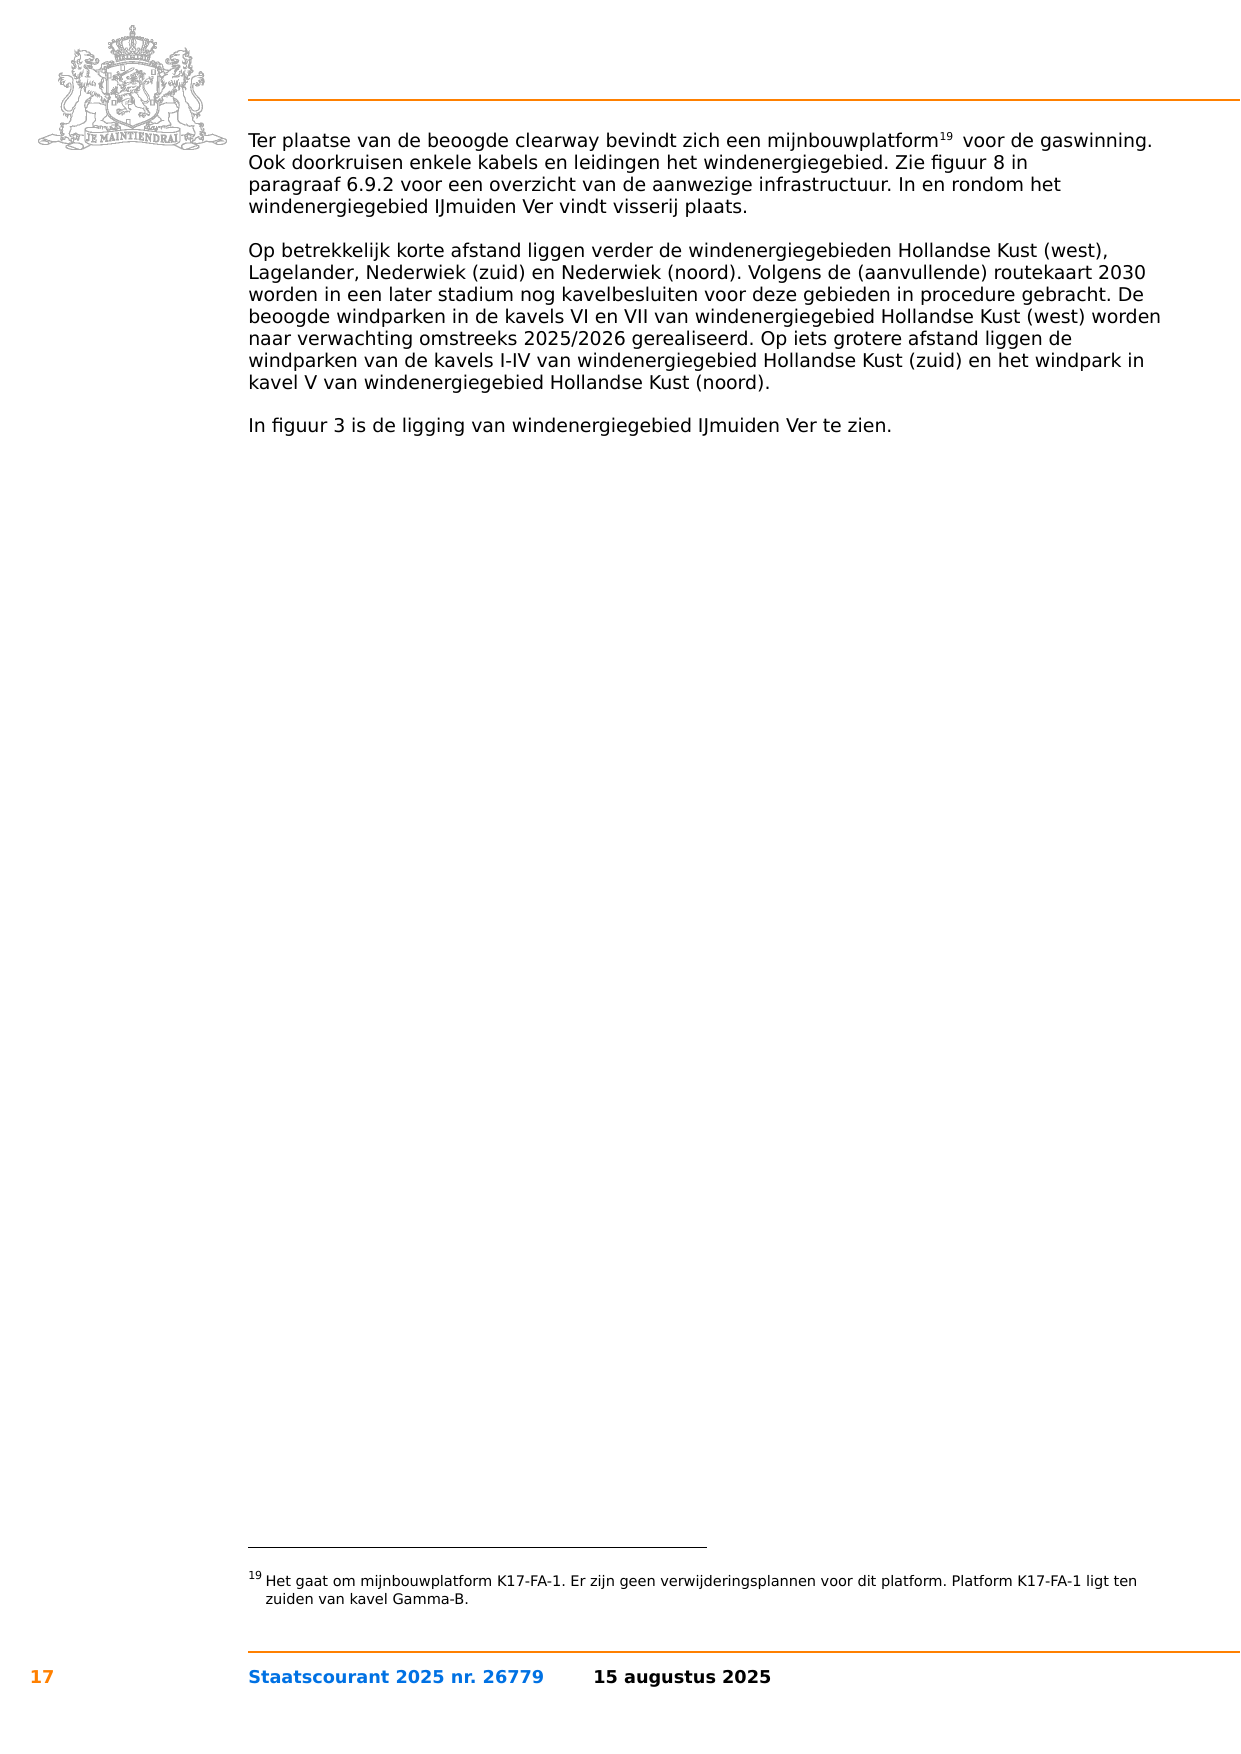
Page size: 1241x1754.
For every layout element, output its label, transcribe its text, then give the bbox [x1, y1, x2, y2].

text Het gaat om mijnbouwplatform K17-FA-1. Er zijn geen verwijderingsplannen voor dit platform. Platform K17-FA-1 ligt ten zuiden van kavel Gamma-B. [248, 1569, 1163, 1608]
text Ter plaatse van de beoogde clearway bevindt zich een mijnbouwplatform voor de gaswinning. Ook doorkruisen enkele kabels en leidingen het windenergiegebied. Zie figuur 8 in paragraaf 6.9.2 voor een overzicht van de aanwezige infrastructuur. In en rondom het windenergiegebied IJmuiden Ver vindt visserij plaats. [248, 130, 1163, 218]
picture [38, 25, 227, 150]
text Op betrekkelijk korte afstand liggen verder de windenergiegebieden Hollandse Kust (west), Lagelander, Nederwiek (zuid) en Nederwiek (noord). Volgens de (aanvullende) routekaart 2030 worden in een later stadium nog kavelbesluiten voor deze gebieden in procedure gebracht. De beoogde windparken in de kavels VI en VII van windenergiegebied Hollandse Kust (west) worden naar verwachting omstreeks 2025/2026 gerealiseerd. Op iets grotere afstand liggen de windparken van de kavels I-IV van windenergiegebied Hollandse Kust (zuid) en het windpark in kavel V van windenergiegebied Hollandse Kust (noord). [248, 240, 1163, 393]
text In figuur 3 is de ligging van windenergiegebied IJmuiden Ver te zien. [248, 415, 1163, 437]
